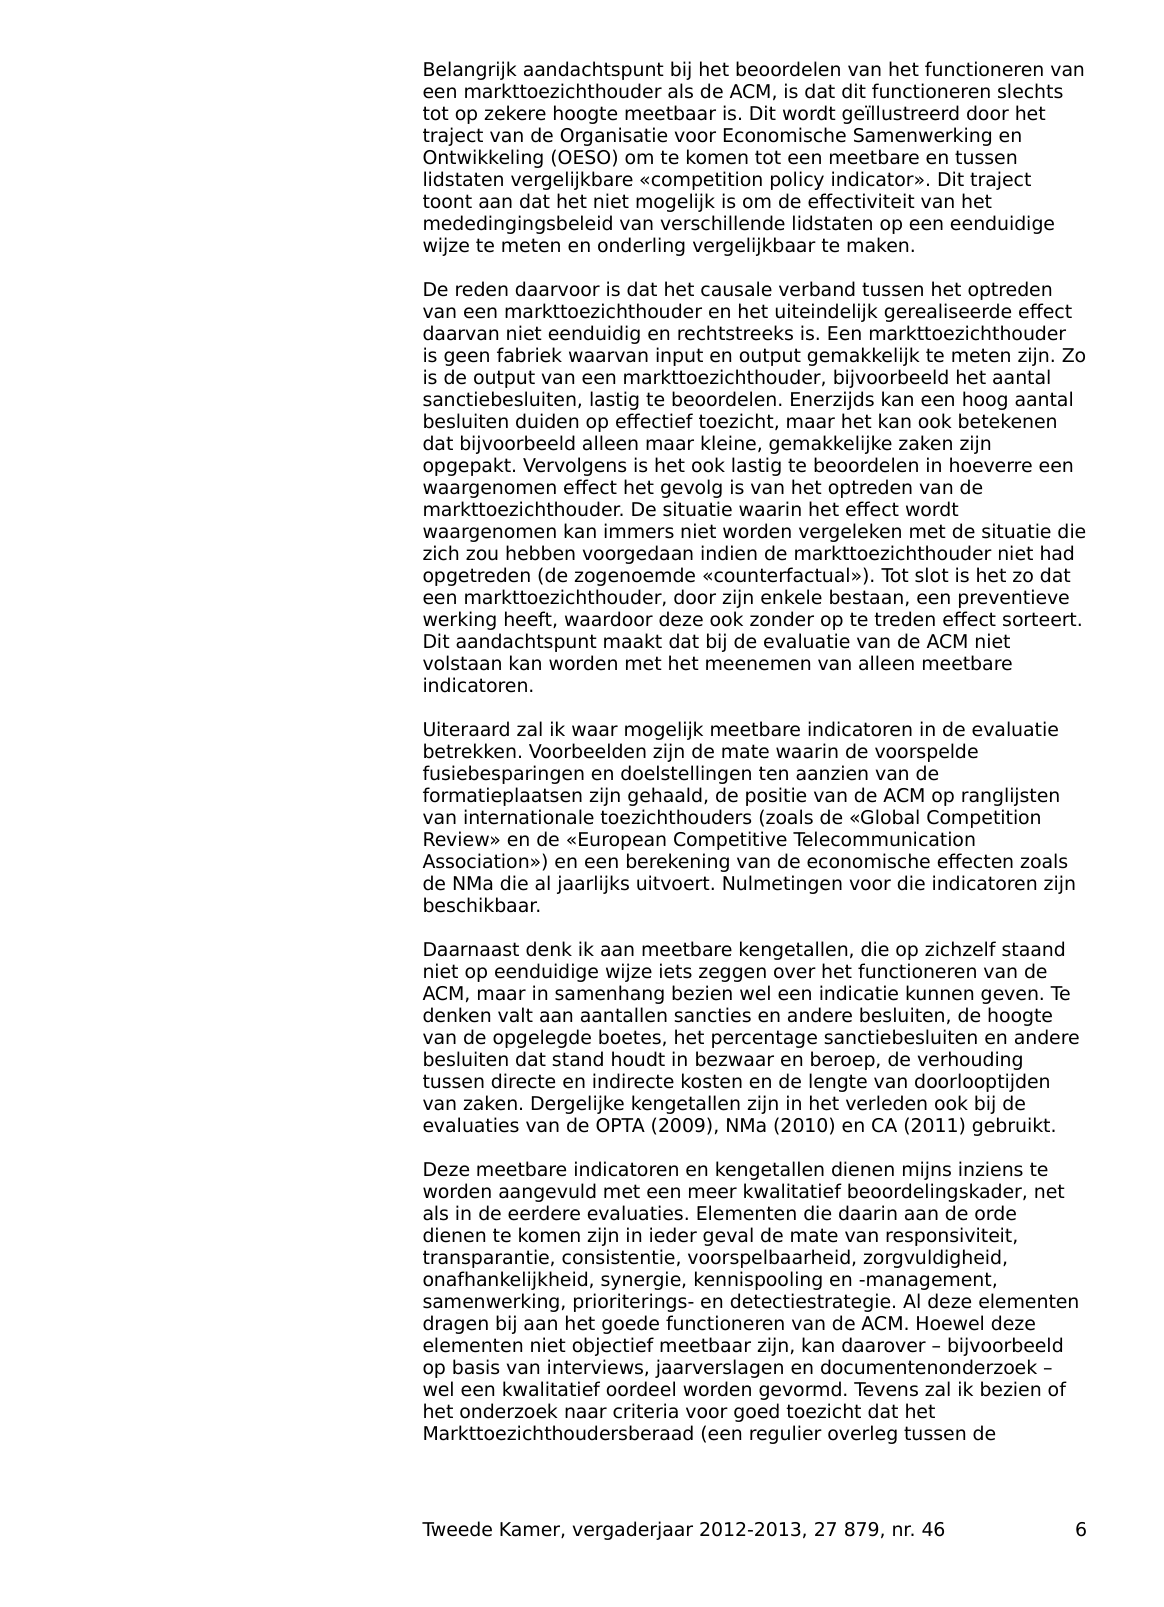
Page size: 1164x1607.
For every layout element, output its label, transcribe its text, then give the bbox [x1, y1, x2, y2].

text Deze meetbare indicatoren en kengetallen dienen mijns inziens te worden aangevuld met een meer kwalitatief beoordelingskader, net als in de eerdere evaluaties. Elementen die daarin aan de orde dienen te komen zijn in ieder geval de mate van responsiviteit, transparantie, consistentie, voorspelbaarheid, zorgvuldigheid, onafhankelijkheid, synergie, kennispooling en -management, samenwerking, prioriterings- en detectiestrategie. Al deze elementen dragen bij aan het goede functioneren van de ACM. Hoewel deze elementen niet objectief meetbaar zijn, kan daarover – bijvoorbeeld op basis van interviews, jaarverslagen en documentenonderzoek – wel een kwalitatief oordeel worden gevormd. Tevens zal ik bezien of het onderzoek naar criteria voor goed toezicht dat het Markttoezichthoudersberaad (een regulier overleg tussen de [422, 1159, 1087, 1444]
text Daarnaast denk ik aan meetbare kengetallen, die op zichzelf staand niet op eenduidige wijze iets zeggen over het functioneren van de ACM, maar in samenhang bezien wel een indicatie kunnen geven. Te denken valt aan aantallen sancties en andere besluiten, de hoogte van de opgelegde boetes, het percentage sanctiebesluiten en andere besluiten dat stand houdt in bezwaar en beroep, de verhouding tussen directe en indirecte kosten en de lengte van doorlooptijden van zaken. Dergelijke kengetallen zijn in het verleden ook bij de evaluaties van de OPTA (2009), NMa (2010) en CA (2011) gebruikt. [422, 939, 1087, 1137]
text Belangrijk aandachtspunt bij het beoordelen van het functioneren van een markttoezichthouder als de ACM, is dat dit functioneren slechts tot op zekere hoogte meetbaar is. Dit wordt geïllustreerd door het traject van de Organisatie voor Economische Samenwerking en Ontwikkeling (OESO) om te komen tot een meetbare en tussen lidstaten vergelijkbare «competition policy indicator». Dit traject toont aan dat het niet mogelijk is om de effectiviteit van het mededingingsbeleid van verschillende lidstaten op een eenduidige wijze te meten en onderling vergelijkbaar te maken. [422, 59, 1087, 257]
text Uiteraard zal ik waar mogelijk meetbare indicatoren in de evaluatie betrekken. Voorbeelden zijn de mate waarin de voorspelde fusiebesparingen en doelstellingen ten aanzien van de formatieplaatsen zijn gehaald, de positie van de ACM op ranglijsten van internationale toezichthouders (zoals de «Global Competition Review» en de «European Competitive Telecommunication Association») en een berekening van de economische effecten zoals de NMa die al jaarlijks uitvoert. Nulmetingen voor die indicatoren zijn beschikbaar. [422, 719, 1087, 917]
text De reden daarvoor is dat het causale verband tussen het optreden van een markttoezichthouder en het uiteindelijk gerealiseerde effect daarvan niet eenduidig en rechtstreeks is. Een markttoezichthouder is geen fabriek waarvan input en output gemakkelijk te meten zijn. Zo is de output van een markttoezichthouder, bijvoorbeeld het aantal sanctiebesluiten, lastig te beoordelen. Enerzijds kan een hoog aantal besluiten duiden op effectief toezicht, maar het kan ook betekenen dat bijvoorbeeld alleen maar kleine, gemakkelijke zaken zijn opgepakt. Vervolgens is het ook lastig te beoordelen in hoeverre een waargenomen effect het gevolg is van het optreden van de markttoezichthouder. De situatie waarin het effect wordt waargenomen kan immers niet worden vergeleken met de situatie die zich zou hebben voorgedaan indien de markttoezichthouder niet had opgetreden (de zogenoemde «counterfactual»). Tot slot is het zo dat een markttoezichthouder, door zijn enkele bestaan, een preventieve werking heeft, waardoor deze ook zonder op te treden effect sorteert. Dit aandachtspunt maakt dat bij de evaluatie van de ACM niet volstaan kan worden met het meenemen van alleen meetbare indicatoren. [422, 279, 1087, 697]
